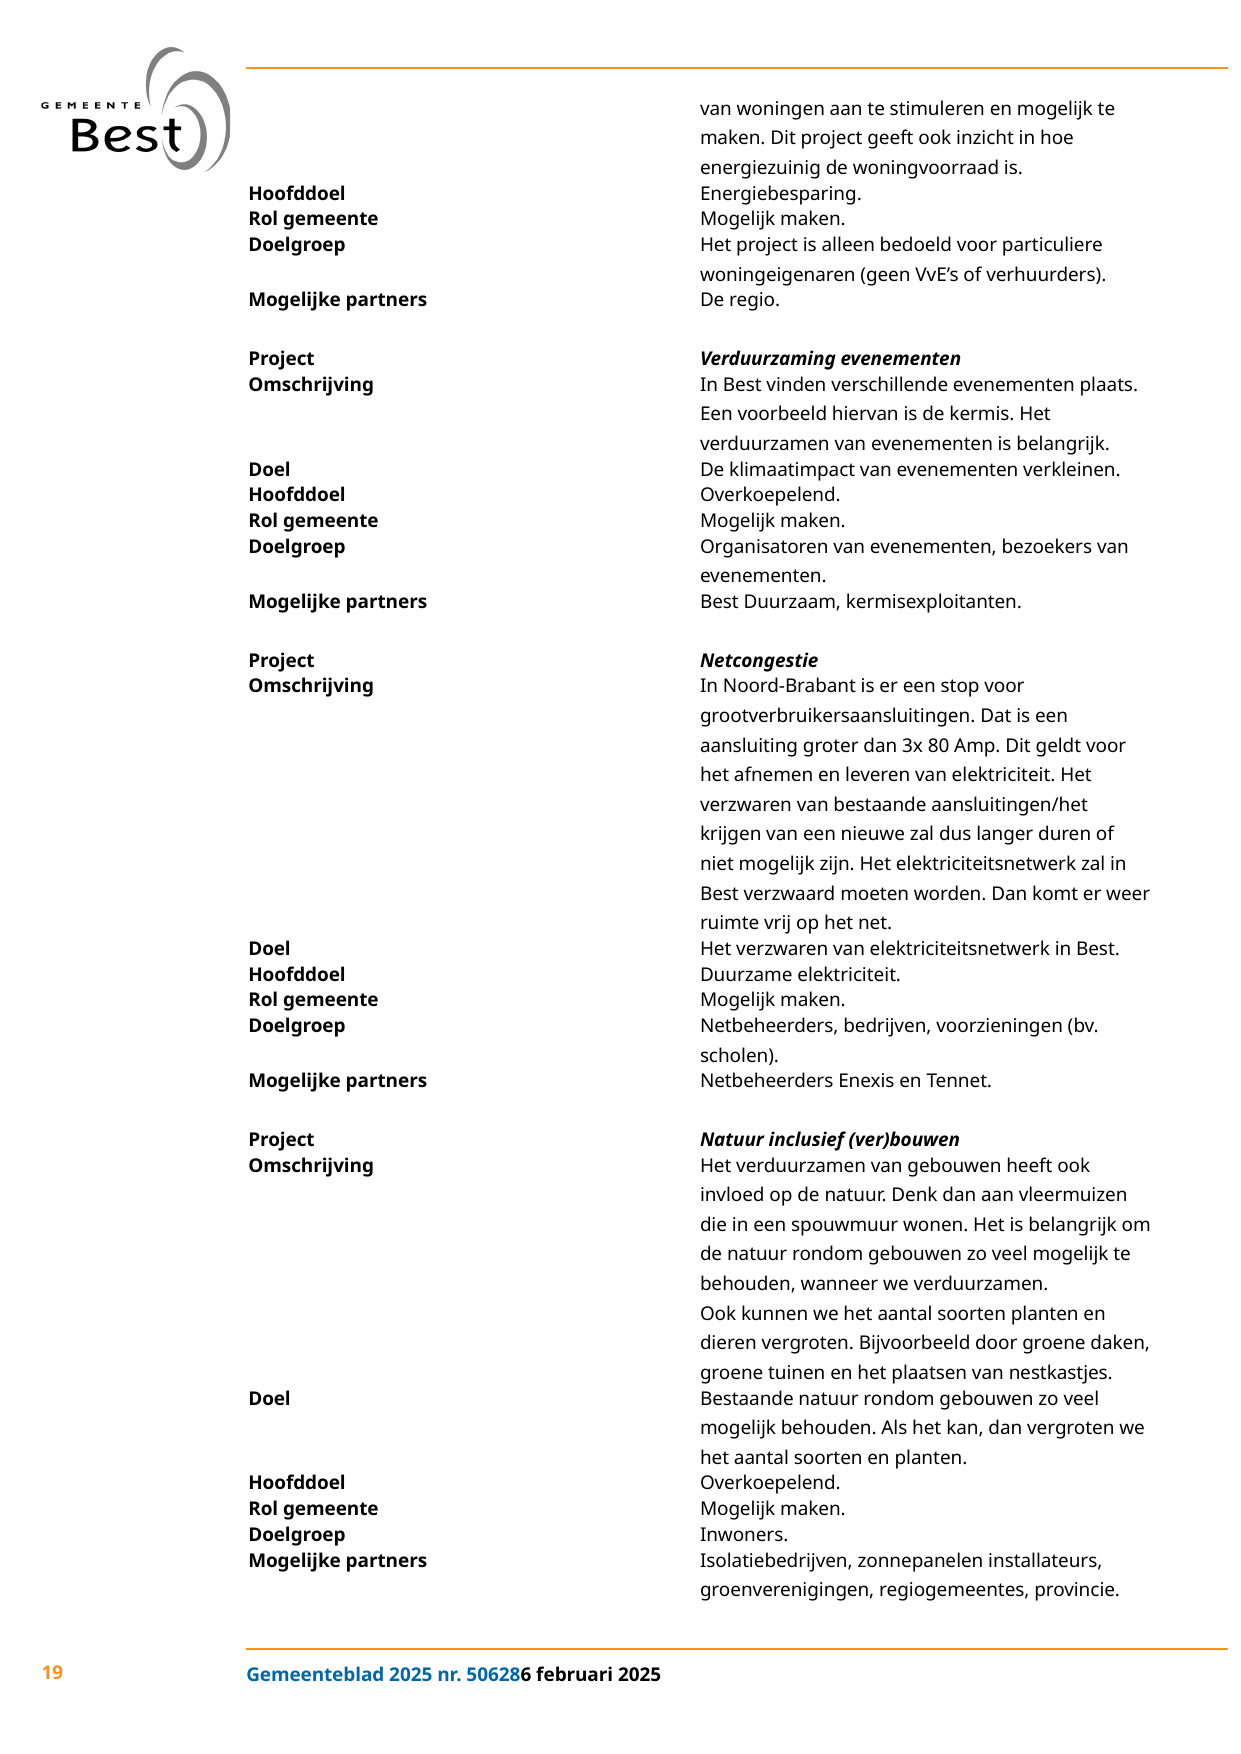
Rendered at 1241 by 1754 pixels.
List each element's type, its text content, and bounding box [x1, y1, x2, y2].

table_cell Netbeheerders, bedrijven, voorzieningen (bv. scholen). [700, 1012, 1152, 1067]
table_cell Hoofddoel [248, 961, 700, 986]
table_cell Best Duurzaam, kermisexploitanten. [700, 588, 1152, 614]
table_cell Overkoepelend. [700, 481, 1152, 507]
table_cell Mogelijke partners [248, 286, 700, 312]
table_cell Mogelijk maken. [700, 507, 1152, 533]
table_cell Rol gemeente [248, 205, 700, 231]
table_cell Mogelijke partners [248, 1547, 700, 1602]
table_cell Mogelijke partners [248, 1068, 700, 1093]
table_cell Mogelijke partners [248, 588, 700, 614]
table_cell Isolatiebedrijven, zonnepanelen installateurs, groenverenigingen, regiogemeentes, provincie. [700, 1547, 1152, 1602]
table_cell Omschrijving [248, 673, 700, 935]
table_cell Rol gemeente [248, 986, 700, 1012]
table_cell Hoofddoel [248, 180, 700, 205]
table_cell Doel [248, 935, 700, 961]
table_cell Bestaande natuur rondom gebouwen zo veel mogelijk behouden. Als het kan, dan vergroten we het aantal soorten en planten. [700, 1385, 1152, 1469]
table_cell Inwoners. [700, 1521, 1152, 1547]
table_cell Doelgroep [248, 231, 700, 286]
table_header Verduurzaming evenementen [700, 345, 1152, 371]
table_cell Doelgroep [248, 1012, 700, 1067]
table_header Natuur inclusief (ver)bouwen [700, 1126, 1152, 1152]
table_cell Mogelijk maken. [700, 1495, 1152, 1521]
table_header Project [248, 647, 700, 673]
table_cell Doelgroep [248, 533, 700, 588]
table_cell Het project is alleen bedoeld voor particuliere woningeigenaren (geen VvE’s of verhuurders). [700, 231, 1152, 286]
table_cell Het verzwaren van elektriciteitsnetwerk in Best. [700, 935, 1152, 961]
table_cell Overkoepelend. [700, 1470, 1152, 1495]
table_cell Het verduurzamen van gebouwen heeft ook invloed op de natuur. Denk dan aan vleermuizen die in een spouwmuur wonen. Het is belangrijk om de natuur rondom gebouwen zo veel mogelijk te behouden, wanneer we verduurzamen. Ook kunnen we het aantal soorten planten en dieren vergroten. Bijvoorbeeld door groene daken, groene tuinen en het plaatsen van nestkastjes. [700, 1152, 1152, 1385]
table_cell Mogelijk maken. [700, 986, 1152, 1012]
table_cell Omschrijving [248, 1152, 700, 1385]
table_cell Doel [248, 1385, 700, 1469]
table_cell De klimaatimpact van evenementen verkleinen. [700, 456, 1152, 481]
table_header Project [248, 1126, 700, 1152]
table_cell Netbeheerders Enexis en Tennet. [700, 1068, 1152, 1093]
table_cell De regio. [700, 286, 1152, 312]
table_cell In Best vinden verschillende evenementen plaats. Een voorbeeld hiervan is de kermis. Het verduurzamen van evenementen is belangrijk. [700, 371, 1152, 456]
table_header Project [248, 345, 700, 371]
table_cell Organisatoren van evenementen, bezoekers van evenementen. [700, 533, 1152, 588]
table_cell van woningen aan te stimuleren en mogelijk te maken. Dit project geeft ook inzicht in hoe energiezuinig de woningvoorraad is. [700, 95, 1152, 180]
table_cell Doelgroep [248, 1521, 700, 1547]
table_cell Omschrijving [248, 371, 700, 456]
table_cell Mogelijk maken. [700, 205, 1152, 231]
table_cell Duurzame elektriciteit. [700, 961, 1152, 986]
table_cell Hoofddoel [248, 1470, 700, 1495]
table_cell Hoofddoel [248, 481, 700, 507]
table_cell In Noord-Brabant is er een stop voor grootverbruikersaansluitingen. Dat is een aansluiting groter dan 3x 80 Amp. Dit geldt voor het afnemen en leveren van elektriciteit. Het verzwaren van bestaande aansluitingen/het krijgen van een nieuwe zal dus langer duren of niet mogelijk zijn. Het elektriciteitsnetwerk zal in Best verzwaard moeten worden. Dan komt er weer ruimte vrij op het net. [700, 673, 1152, 935]
table_cell Rol gemeente [248, 507, 700, 533]
picture [41, 47, 231, 172]
table_header Netcongestie [700, 647, 1152, 673]
table_cell Energiebesparing. [700, 180, 1152, 205]
table_cell Doel [248, 456, 700, 481]
table_cell Rol gemeente [248, 1495, 700, 1521]
table_cell [248, 95, 700, 180]
